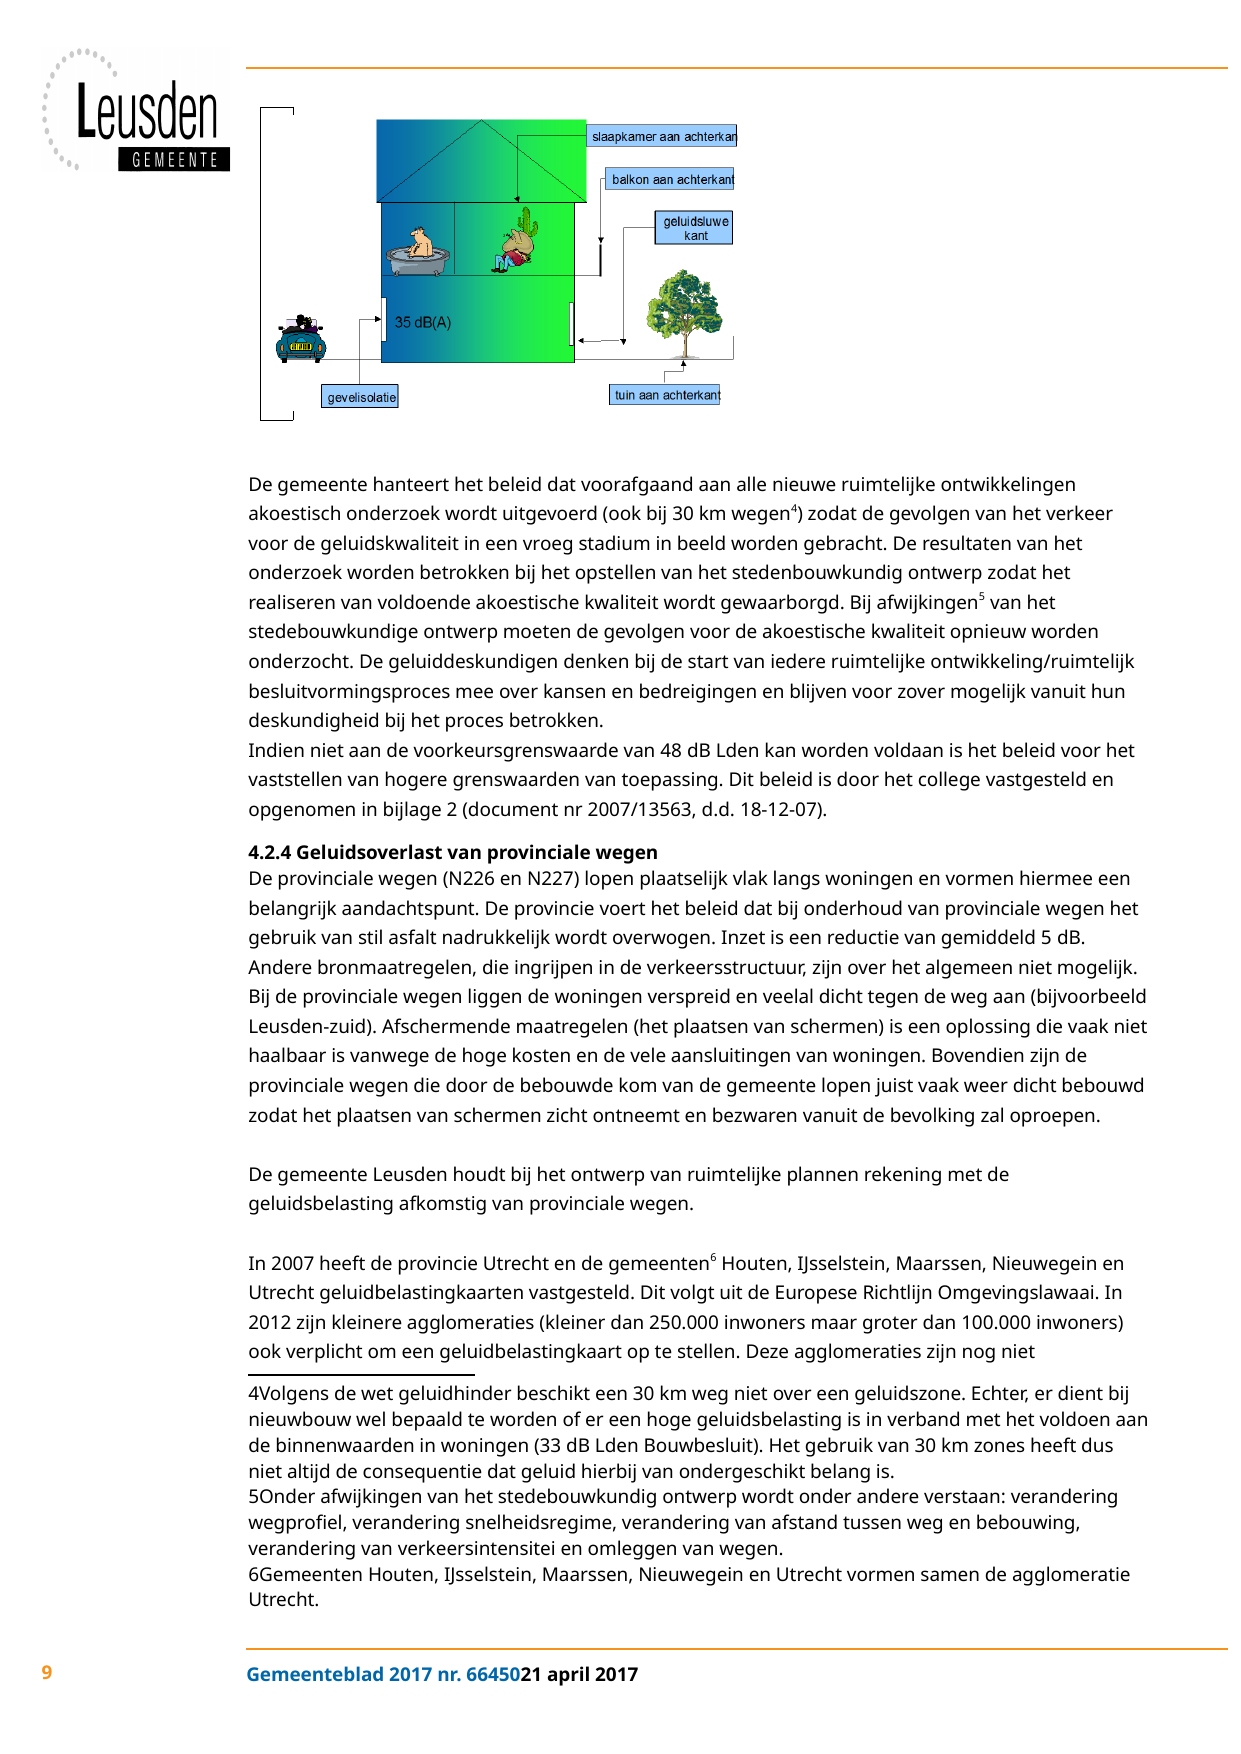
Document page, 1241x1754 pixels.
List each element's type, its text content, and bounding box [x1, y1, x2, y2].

picture [268, 115, 742, 411]
text 4.2.4 Geluidsoverlast van provinciale wegen [248, 839, 1152, 865]
text Volgens de wet geluidhinder beschikt een 30 km weg niet over een geluidszone. Echter, er dient bij nieuwbouw wel bepaald te worden of er een hoge geluidsbelasting is in verband met het voldoen aan de binnenwaarden in woningen (33 dB Lden Bouwbesluit). Het gebruik van 30 km zones heeft dus niet altijd de consequentie dat geluid hierbij van ondergeschikt belang is. [248, 1381, 1152, 1483]
text De provinciale wegen (N226 en N227) lopen plaatselijk vlak langs woningen en vormen hiermee een belangrijk aandachtspunt. De provincie voert het beleid dat bij onderhoud van provinciale wegen het gebruik van stil asfalt nadrukkelijk wordt overwogen. Inzet is een reductie van gemiddeld 5 dB. Andere bronmaatregelen, die ingrijpen in de verkeersstructuur, zijn over het algemeen niet mogelijk. [248, 865, 1152, 979]
text Bij de provinciale wegen liggen de woningen verspreid en veelal dicht tegen de weg aan (bijvoorbeeld Leusden-zuid). Afschermende maatregelen (het plaatsen van schermen) is een oplossing die vaak niet haalbaar is vanwege de hoge kosten en de vele aansluitingen van woningen. Bovendien zijn de provinciale wegen die door de bebouwde kom van de gemeente lopen juist vaak weer dicht bebouwd zodat het plaatsen van schermen zicht ontneemt en bezwaren vanuit de bevolking zal oproepen. [248, 983, 1152, 1127]
text De gemeente Leusden houdt bij het ontwerp van ruimtelijke plannen rekening met de geluidsbelasting afkomstig van provinciale wegen. [248, 1161, 1152, 1216]
text Indien niet aan de voorkeursgrenswaarde van 48 dB Lden kan worden voldaan is het beleid voor het vaststellen van hogere grenswaarden van toepassing. Dit beleid is door het college vastgesteld en opgenomen in bijlage 2 (document nr 2007/13563, d.d. 18-12-07). [248, 737, 1152, 822]
text De gemeente hanteert het beleid dat voorafgaand aan alle nieuwe ruimtelijke ontwikkelingen akoestisch onderzoek wordt uitgevoerd (ook bij 30 km wegen) zodat de gevolgen van het verkeer voor de geluidskwaliteit in een vroeg stadium in beeld worden gebracht. De resultaten van het onderzoek worden betrokken bij het opstellen van het stedenbouwkundig ontwerp zodat het realiseren van voldoende akoestische kwaliteit wordt gewaarborgd. Bij afwijkingen van het stedebouwkundige ontwerp moeten de gevolgen voor de akoestische kwaliteit opnieuw worden onderzocht. De geluiddeskundigen denken bij de start van iedere ruimtelijke ontwikkeling/ruimtelijk besluitvormingsproces mee over kansen en bedreigingen en blijven voor zover mogelijk vanuit hun deskundigheid bij het proces betrokken. [248, 471, 1152, 733]
text In 2007 heeft de provincie Utrecht en de gemeenten Houten, IJsselstein, Maarssen, Nieuwegein en Utrecht geluidbelastingkaarten vastgesteld. Dit volgt uit de Europese Richtlijn Omgevingslawaai. In 2012 zijn kleinere agglomeraties (kleiner dan 250.000 inwoners maar groter dan 100.000 inwoners) ook verplicht om een geluidbelastingkaart op te stellen. Deze agglomeraties zijn nog niet [248, 1250, 1152, 1364]
picture [41, 47, 231, 172]
text Gemeenten Houten, IJsselstein, Maarssen, Nieuwegein en Utrecht vormen samen de agglomeratie Utrecht. [248, 1561, 1152, 1612]
text Onder afwijkingen van het stedebouwkundig ontwerp wordt onder andere verstaan: verandering wegprofiel, verandering snelheidsregime, verandering van afstand tussen weg en bebouwing, verandering van verkeersintensitei en omleggen van wegen. [248, 1483, 1152, 1561]
